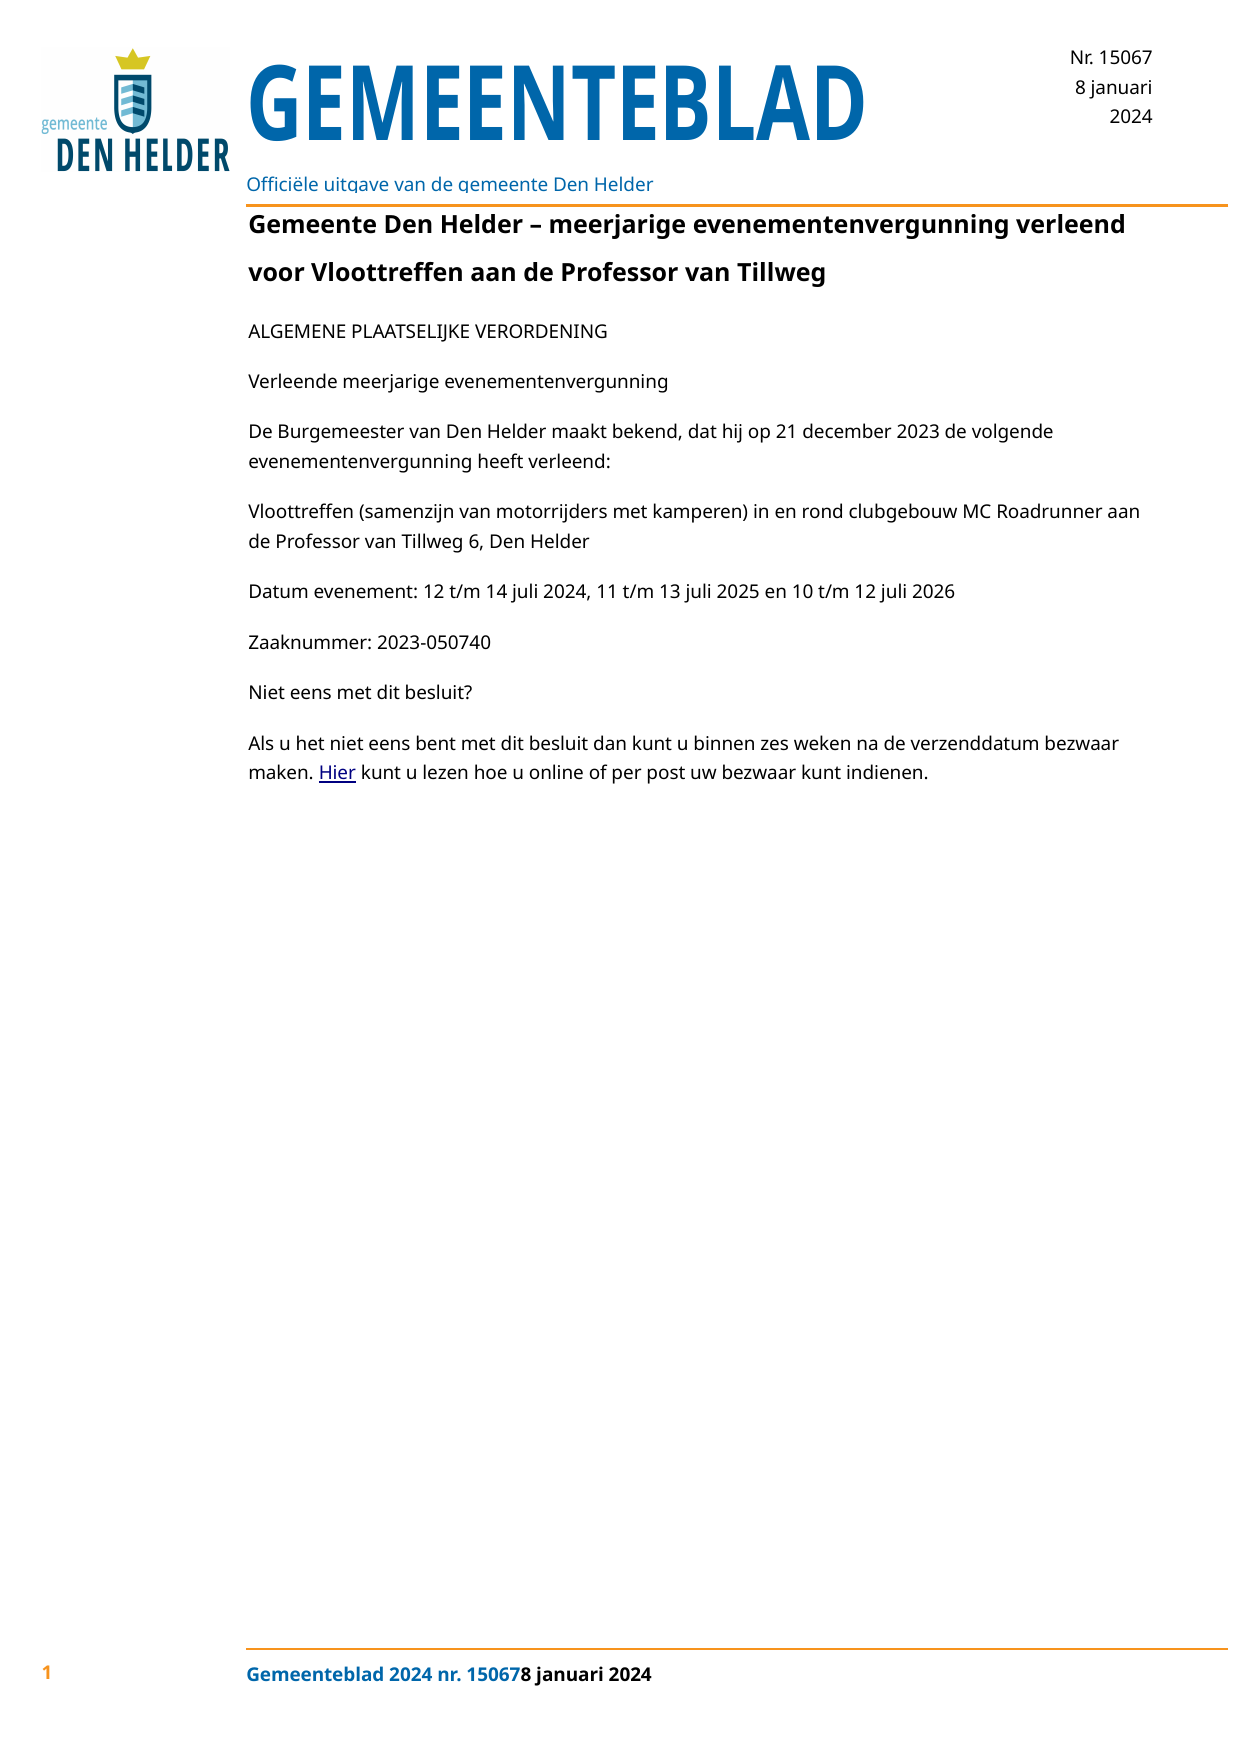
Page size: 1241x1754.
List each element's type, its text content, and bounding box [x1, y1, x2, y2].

picture [41, 47, 231, 172]
text Vloottreffen (samenzijn van motorrijders met kamperen) in en rond clubgebouw MC Roadrunner aan de Professor van Tillweg 6, Den Helder [248, 499, 1152, 554]
text Niet eens met dit besluit? [248, 679, 1152, 705]
text Verleende meerjarige evenementenvergunning [248, 368, 1152, 394]
text Datum evenement: 12 t/m 14 juli 2024, 11 t/m 13 juli 2025 en 10 t/m 12 juli 2026 [248, 579, 1152, 604]
text ALGEMENE PLAATSELIJKE VERORDENING [248, 318, 1152, 344]
picture [130, 157, 135, 172]
text Als u het niet eens bent met dit besluit dan kunt u binnen zes weken na de verzenddatum bezwaar maken. Hier kunt u lezen hoe u online of per post uw bezwaar kunt indienen. [248, 730, 1152, 785]
picture [220, 160, 224, 172]
picture [182, 144, 187, 165]
picture [100, 154, 106, 172]
picture [63, 144, 68, 165]
text Zaaknummer: 2023-050740 [248, 629, 1152, 655]
text Gemeente Den Helder – meerjarige evenementenvergunning verleend voor Vloottreffen aan de Professor van Tillweg [248, 207, 1152, 288]
text De Burgemeester van Den Helder maakt bekend, dat hij op 21 december 2023 de volgende evenementenvergunning heeft verleend: [248, 419, 1152, 474]
